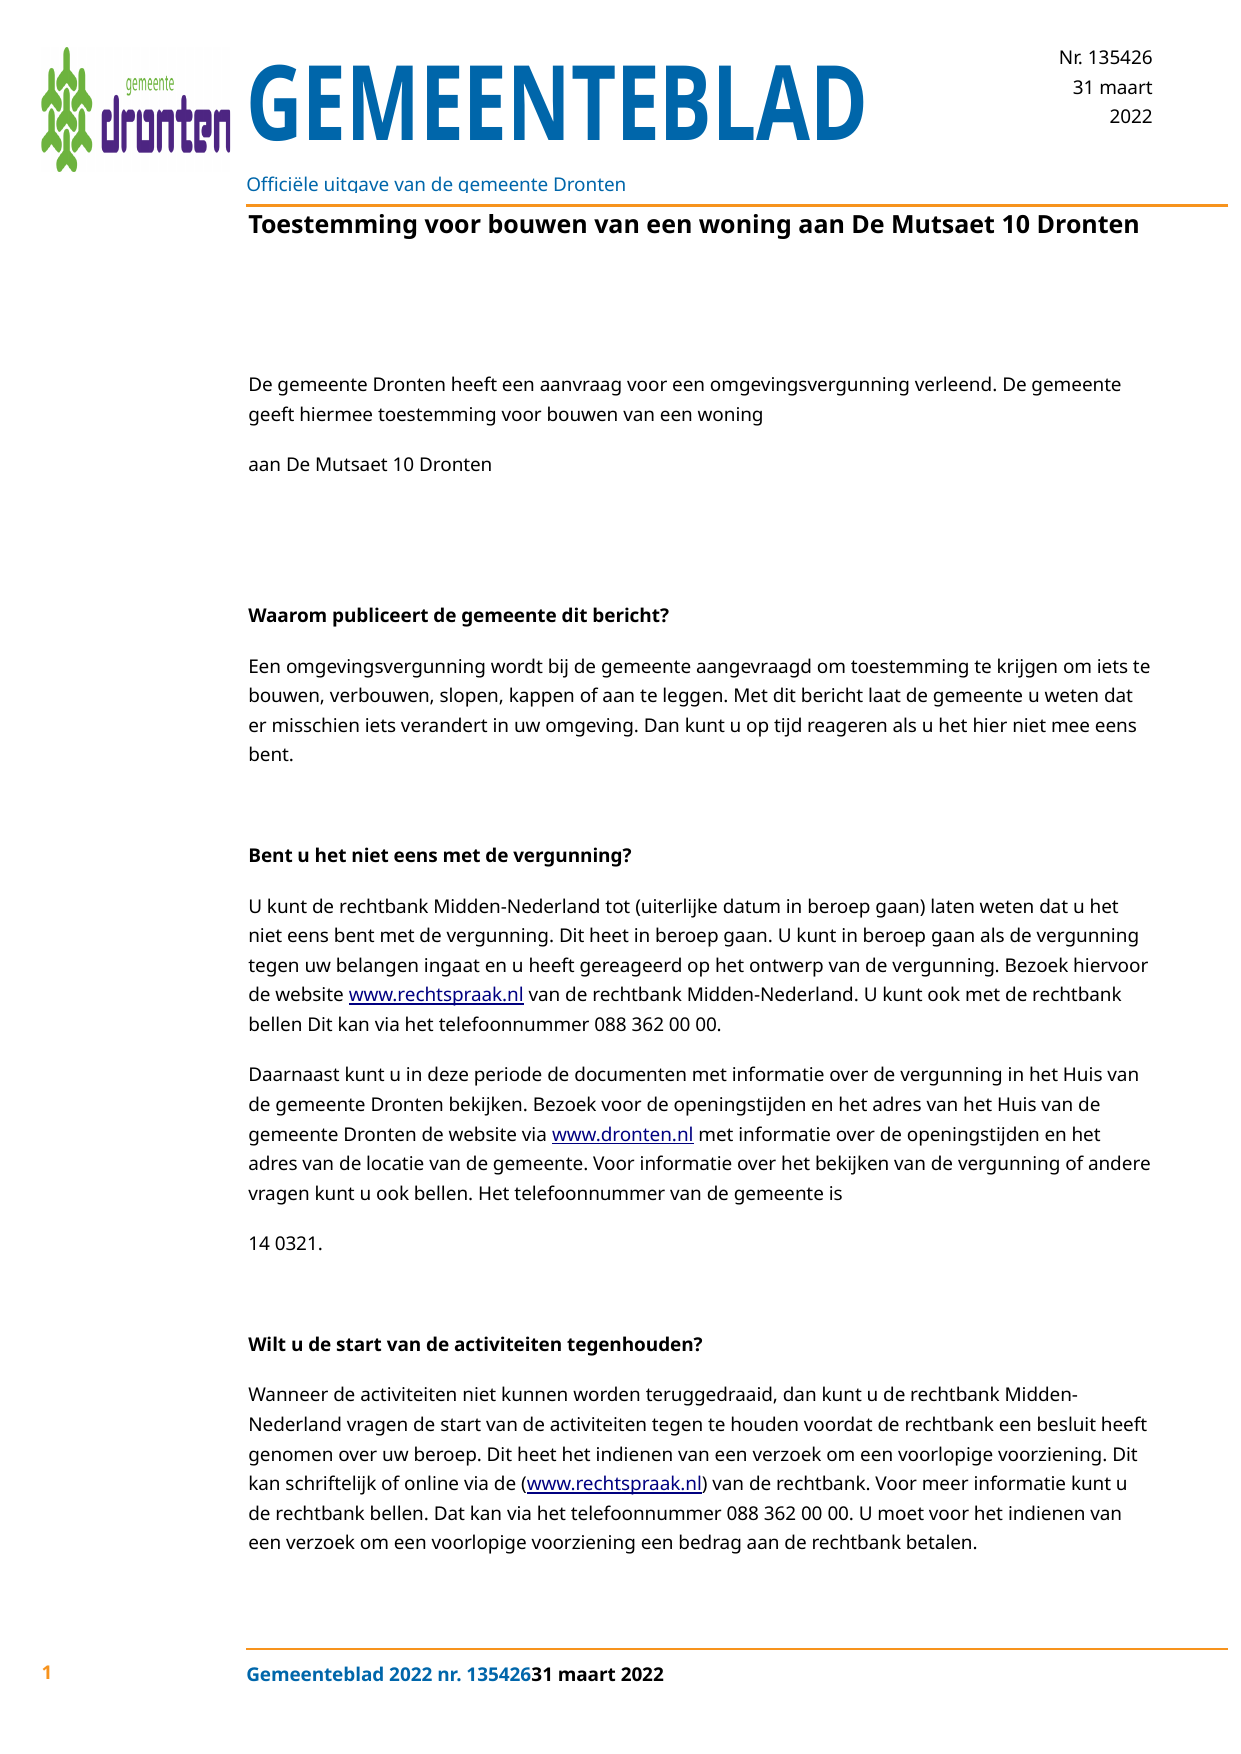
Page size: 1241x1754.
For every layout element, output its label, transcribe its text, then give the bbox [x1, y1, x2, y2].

picture [41, 47, 231, 172]
text 14 0321. [248, 1230, 1152, 1256]
text De gemeente Dronten heeft een aanvraag voor een omgevingsvergunning verleend. De gemeente geeft hiermee toestemming voor bouwen van een woning [248, 371, 1152, 426]
text Daarnaast kunt u in deze periode de documenten met informatie over de vergunning in het Huis van de gemeente Dronten bekijken. Bezoek voor de openingstijden en het adres van het Huis van de gemeente Dronten de website via www.dronten.nl met informatie over de openingstijden en het adres van de locatie van de gemeente. Voor informatie over het bekijken van de vergunning of andere vragen kunt u ook bellen. Het telefoonnummer van de gemeente is [248, 1062, 1152, 1206]
text Bent u het niet eens met de vergunning? [248, 842, 1152, 868]
text Wilt u de start van de activiteiten tegenhouden? [248, 1331, 1152, 1357]
text Waarom publiceert de gemeente dit bericht? [248, 602, 1152, 628]
text Toestemming voor bouwen van een woning aan De Mutsaet 10 Dronten [248, 207, 1152, 241]
text Een omgevingsvergunning wordt bij de gemeente aangevraagd om toestemming te krijgen om iets te bouwen, verbouwen, slopen, kappen of aan te leggen. Met dit bericht laat de gemeente u weten dat er misschien iets verandert in uw omgeving. Dan kunt u op tijd reageren als u het hier niet mee eens bent. [248, 653, 1152, 767]
text aan De Mutsaet 10 Dronten [248, 451, 1152, 477]
text Wanneer de activiteiten niet kunnen worden teruggedraaid, dan kunt u de rechtbank Midden-Nederland vragen de start van de activiteiten tegen te houden voordat de rechtbank een besluit heeft genomen over uw beroep. Dit heet het indienen van een verzoek om een voorlopige voorziening. Dit kan schriftelijk of online via de (www.rechtspraak.nl) van de rechtbank. Voor meer informatie kunt u de rechtbank bellen. Dat kan via het telefoonnummer 088 362 00 00. U moet voor het indienen van een verzoek om een voorlopige voorziening een bedrag aan de rechtbank betalen. [248, 1382, 1152, 1555]
text U kunt de rechtbank Midden-Nederland tot (uiterlijke datum in beroep gaan) laten weten dat u het niet eens bent met de vergunning. Dit heet in beroep gaan. U kunt in beroep gaan als de vergunning tegen uw belangen ingaat en u heeft gereageerd op het ontwerp van de vergunning. Bezoek hiervoor de website www.rechtspraak.nl van de rechtbank Midden-Nederland. U kunt ook met de rechtbank bellen Dit kan via het telefoonnummer 088 362 00 00. [248, 893, 1152, 1037]
